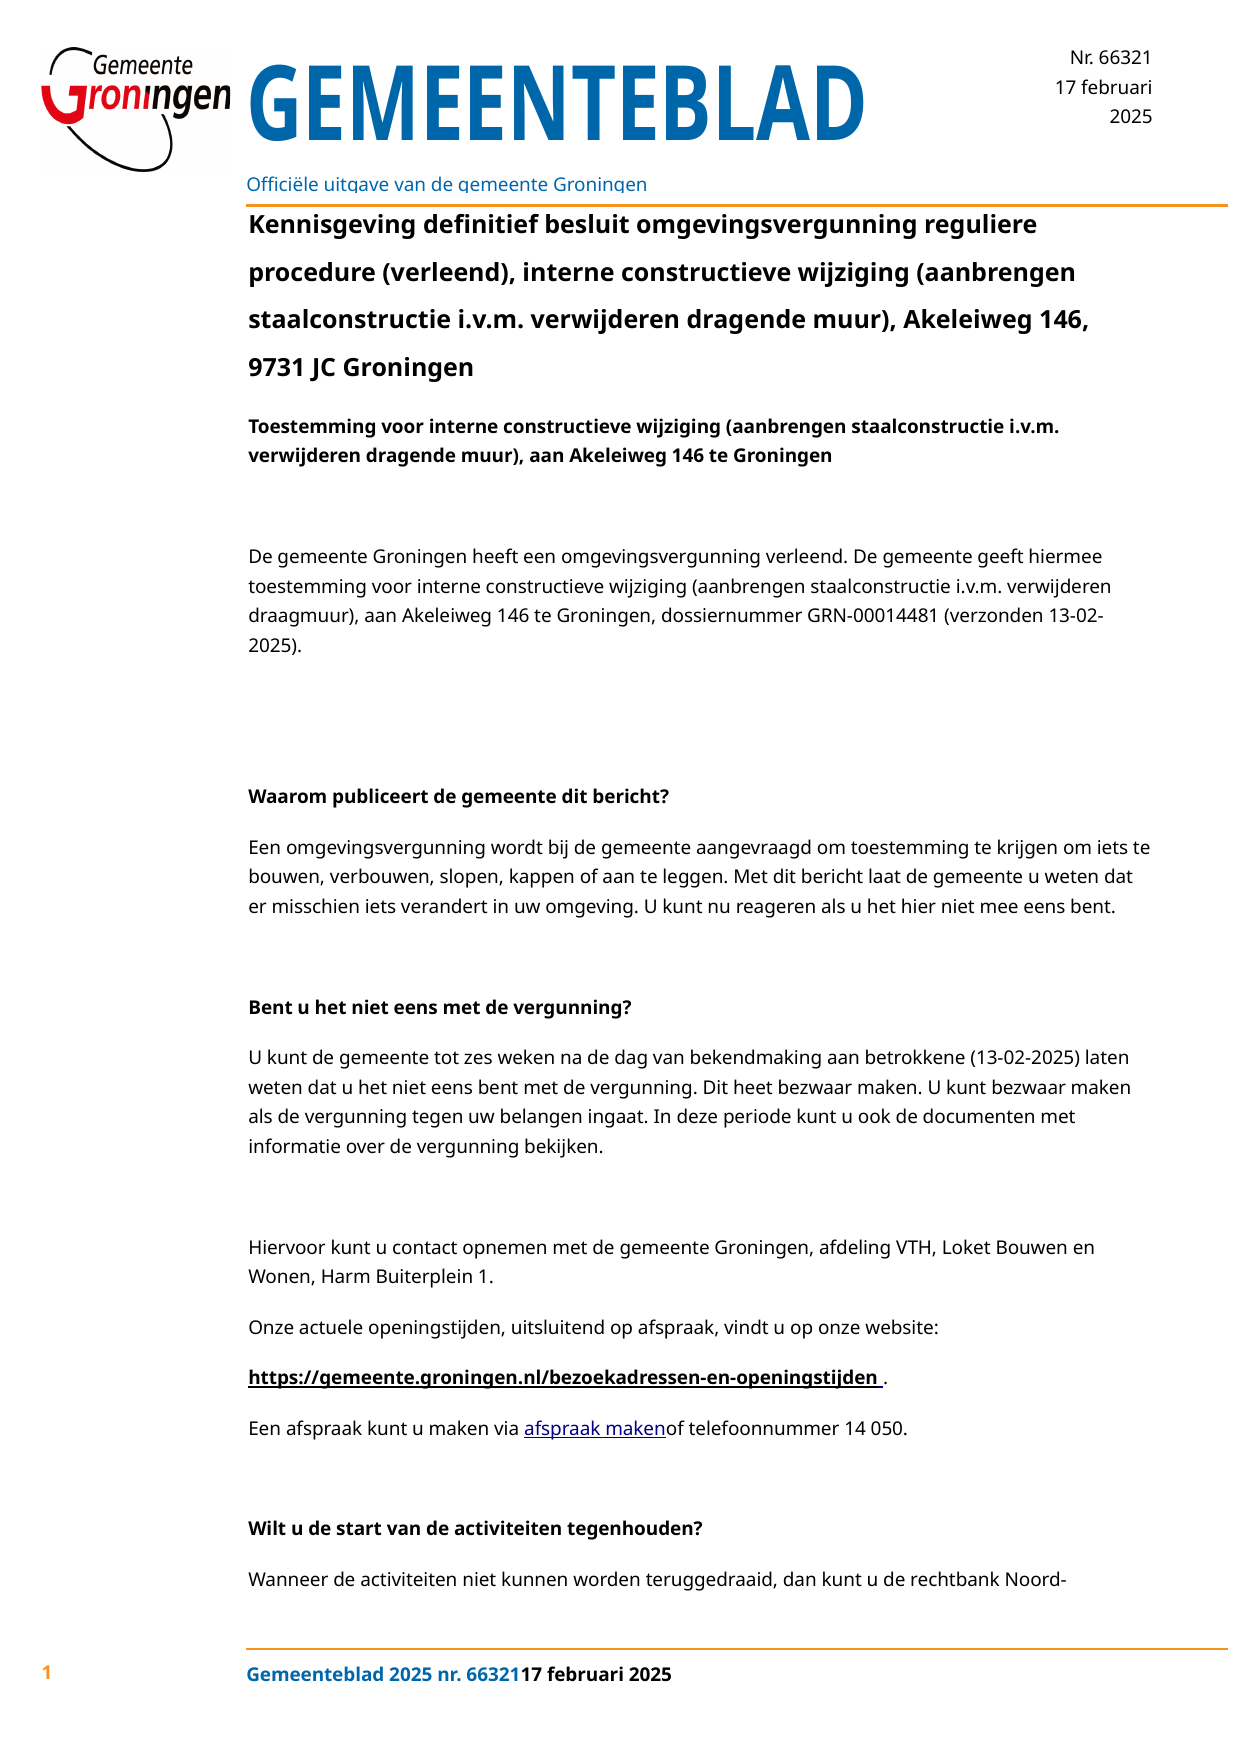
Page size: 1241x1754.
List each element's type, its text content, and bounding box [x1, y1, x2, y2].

text Bent u het niet eens met de vergunning? [248, 994, 1152, 1020]
text https://gemeente.groningen.nl/bezoekadressen-en-openingstijden . [248, 1364, 1152, 1390]
text Hiervoor kunt u contact opnemen met de gemeente Groningen, afdeling VTH, Loket Bouwen en Wonen, Harm Buiterplein 1. [248, 1234, 1152, 1289]
text Een omgevingsvergunning wordt bij de gemeente aangevraagd om toestemming te krijgen om iets te bouwen, verbouwen, slopen, kappen of aan te leggen. Met dit bericht laat de gemeente u weten dat er misschien iets verandert in uw omgeving. U kunt nu reageren als u het hier niet mee eens bent. [248, 834, 1152, 919]
text Toestemming voor interne constructieve wijziging (aanbrengen staalconstructie i.v.m. verwijderen dragende muur), aan Akeleiweg 146 te Groningen [248, 413, 1152, 468]
text Waarom publiceert de gemeente dit bericht? [248, 783, 1152, 809]
picture [41, 47, 231, 172]
text De gemeente Groningen heeft een omgevingsvergunning verleend. De gemeente geeft hiermee toestemming voor interne constructieve wijziging (aanbrengen staalconstructie i.v.m. verwijderen draagmuur), aan Akeleiweg 146 te Groningen, dossiernummer GRN-00014481 (verzonden 13-02-2025). [248, 543, 1152, 658]
text Wanneer de activiteiten niet kunnen worden teruggedraaid, dan kunt u de rechtbank Noord- [248, 1566, 1152, 1592]
text Kennisgeving definitief besluit omgevingsvergunning reguliere procedure (verleend), interne constructieve wijziging (aanbrengen staalconstructie i.v.m. verwijderen dragende muur), Akeleiweg 146, 9731 JC Groningen [248, 207, 1152, 384]
text Onze actuele openingstijden, uitsluitend op afspraak, vindt u op onze website: [248, 1314, 1152, 1340]
text Een afspraak kunt u maken via afspraak makenof telefoonnummer 14 050. [248, 1415, 1152, 1441]
text U kunt de gemeente tot zes weken na de dag van bekendmaking aan betrokkene (13-02-2025) laten weten dat u het niet eens bent met de vergunning. Dit heet bezwaar maken. U kunt bezwaar maken als de vergunning tegen uw belangen ingaat. In deze periode kunt u ook de documenten met informatie over de vergunning bekijken. [248, 1044, 1152, 1159]
text Wilt u de start van de activiteiten tegenhouden? [248, 1516, 1152, 1541]
